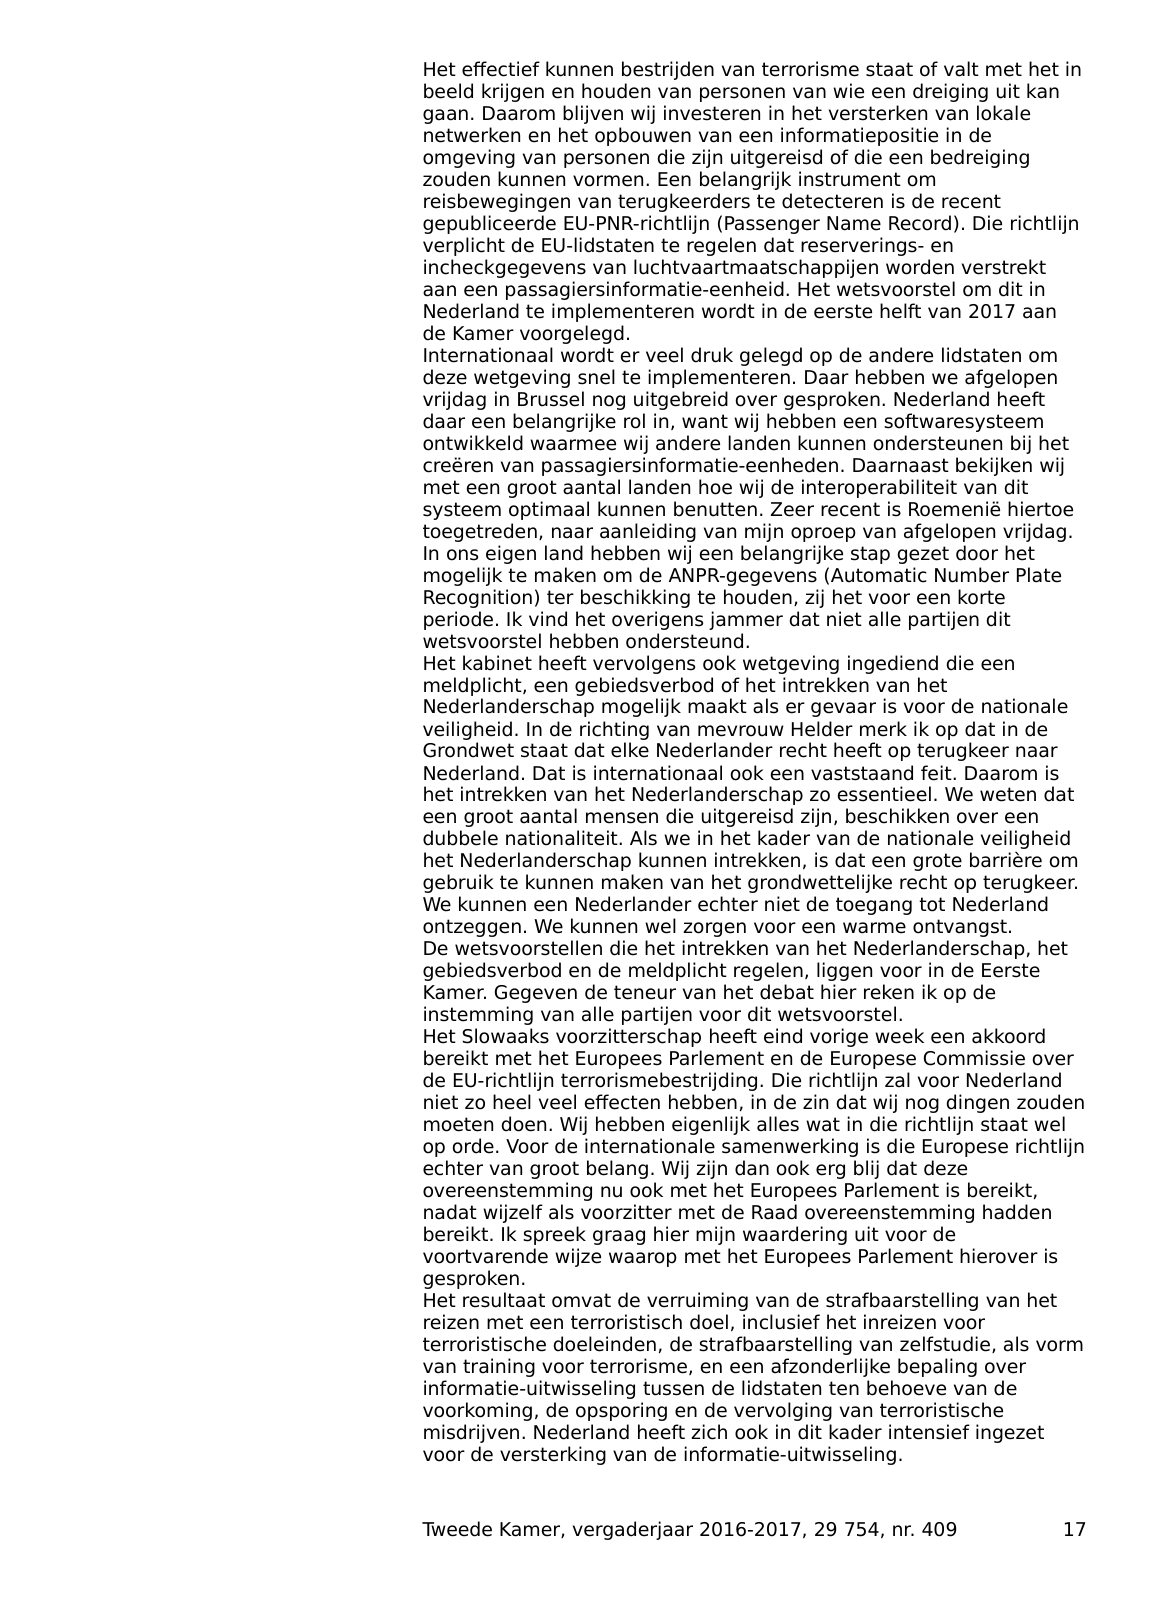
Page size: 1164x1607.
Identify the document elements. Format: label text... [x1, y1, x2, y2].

text In ons eigen land hebben wij een belangrijke stap gezet door het mogelijk te maken om de ANPR-gegevens (Automatic Number Plate Recognition) ter beschikking te houden, zij het voor een korte periode. Ik vind het overigens jammer dat niet alle partijen dit wetsvoorstel hebben ondersteund. [422, 543, 1087, 652]
text Het Slowaaks voorzitterschap heeft eind vorige week een akkoord bereikt met het Europees Parlement en de Europese Commissie over de EU-richtlijn terrorismebestrijding. Die richtlijn zal voor Nederland niet zo heel veel effecten hebben, in de zin dat wij nog dingen zouden moeten doen. Wij hebben eigenlijk alles wat in die richtlijn staat wel op orde. Voor de internationale samenwerking is die Europese richtlijn echter van groot belang. Wij zijn dan ook erg blij dat deze overeenstemming nu ook met het Europees Parlement is bereikt, nadat wijzelf als voorzitter met de Raad overeenstemming hadden bereikt. Ik spreek graag hier mijn waardering uit voor de voortvarende wijze waarop met het Europees Parlement hierover is gesproken. [422, 1026, 1087, 1290]
text Internationaal wordt er veel druk gelegd op de andere lidstaten om deze wetgeving snel te implementeren. Daar hebben we afgelopen vrijdag in Brussel nog uitgebreid over gesproken. Nederland heeft daar een belangrijke rol in, want wij hebben een softwaresysteem ontwikkeld waarmee wij andere landen kunnen ondersteunen bij het creëren van passagiersinformatie-eenheden. Daarnaast bekijken wij met een groot aantal landen hoe wij de interoperabiliteit van dit systeem optimaal kunnen benutten. Zeer recent is Roemenië hiertoe toegetreden, naar aanleiding van mijn oproep van afgelopen vrijdag. [422, 345, 1087, 543]
text Het kabinet heeft vervolgens ook wetgeving ingediend die een meldplicht, een gebiedsverbod of het intrekken van het Nederlanderschap mogelijk maakt als er gevaar is voor de nationale veiligheid. In de richting van mevrouw Helder merk ik op dat in de Grondwet staat dat elke Nederlander recht heeft op terugkeer naar Nederland. Dat is internationaal ook een vaststaand feit. Daarom is het intrekken van het Nederlanderschap zo essentieel. We weten dat een groot aantal mensen die uitgereisd zijn, beschikken over een dubbele nationaliteit. Als we in het kader van de nationale veiligheid het Nederlanderschap kunnen intrekken, is dat een grote barrière om gebruik te kunnen maken van het grondwettelijke recht op terugkeer. We kunnen een Nederlander echter niet de toegang tot Nederland ontzeggen. We kunnen wel zorgen voor een warme ontvangst. [422, 652, 1087, 938]
text Het resultaat omvat de verruiming van de strafbaarstelling van het reizen met een terroristisch doel, inclusief het inreizen voor terroristische doeleinden, de strafbaarstelling van zelfstudie, als vorm van training voor terrorisme, en een afzonderlijke bepaling over informatie-uitwisseling tussen de lidstaten ten behoeve van de voorkoming, de opsporing en de vervolging van terroristische misdrijven. Nederland heeft zich ook in dit kader intensief ingezet voor de versterking van de informatie-uitwisseling. [422, 1290, 1087, 1466]
text De wetsvoorstellen die het intrekken van het Nederlanderschap, het gebiedsverbod en de meldplicht regelen, liggen voor in de Eerste Kamer. Gegeven de teneur van het debat hier reken ik op de instemming van alle partijen voor dit wetsvoorstel. [422, 938, 1087, 1026]
text Het effectief kunnen bestrijden van terrorisme staat of valt met het in beeld krijgen en houden van personen van wie een dreiging uit kan gaan. Daarom blijven wij investeren in het versterken van lokale netwerken en het opbouwen van een informatiepositie in de omgeving van personen die zijn uitgereisd of die een bedreiging zouden kunnen vormen. Een belangrijk instrument om reisbewegingen van terugkeerders te detecteren is de recent gepubliceerde EU-PNR-richtlijn (Passenger Name Record). Die richtlijn verplicht de EU-lidstaten te regelen dat reserverings- en incheckgegevens van luchtvaartmaatschappijen worden verstrekt aan een passagiersinformatie-eenheid. Het wetsvoorstel om dit in Nederland te implementeren wordt in de eerste helft van 2017 aan de Kamer voorgelegd. [422, 59, 1087, 345]
